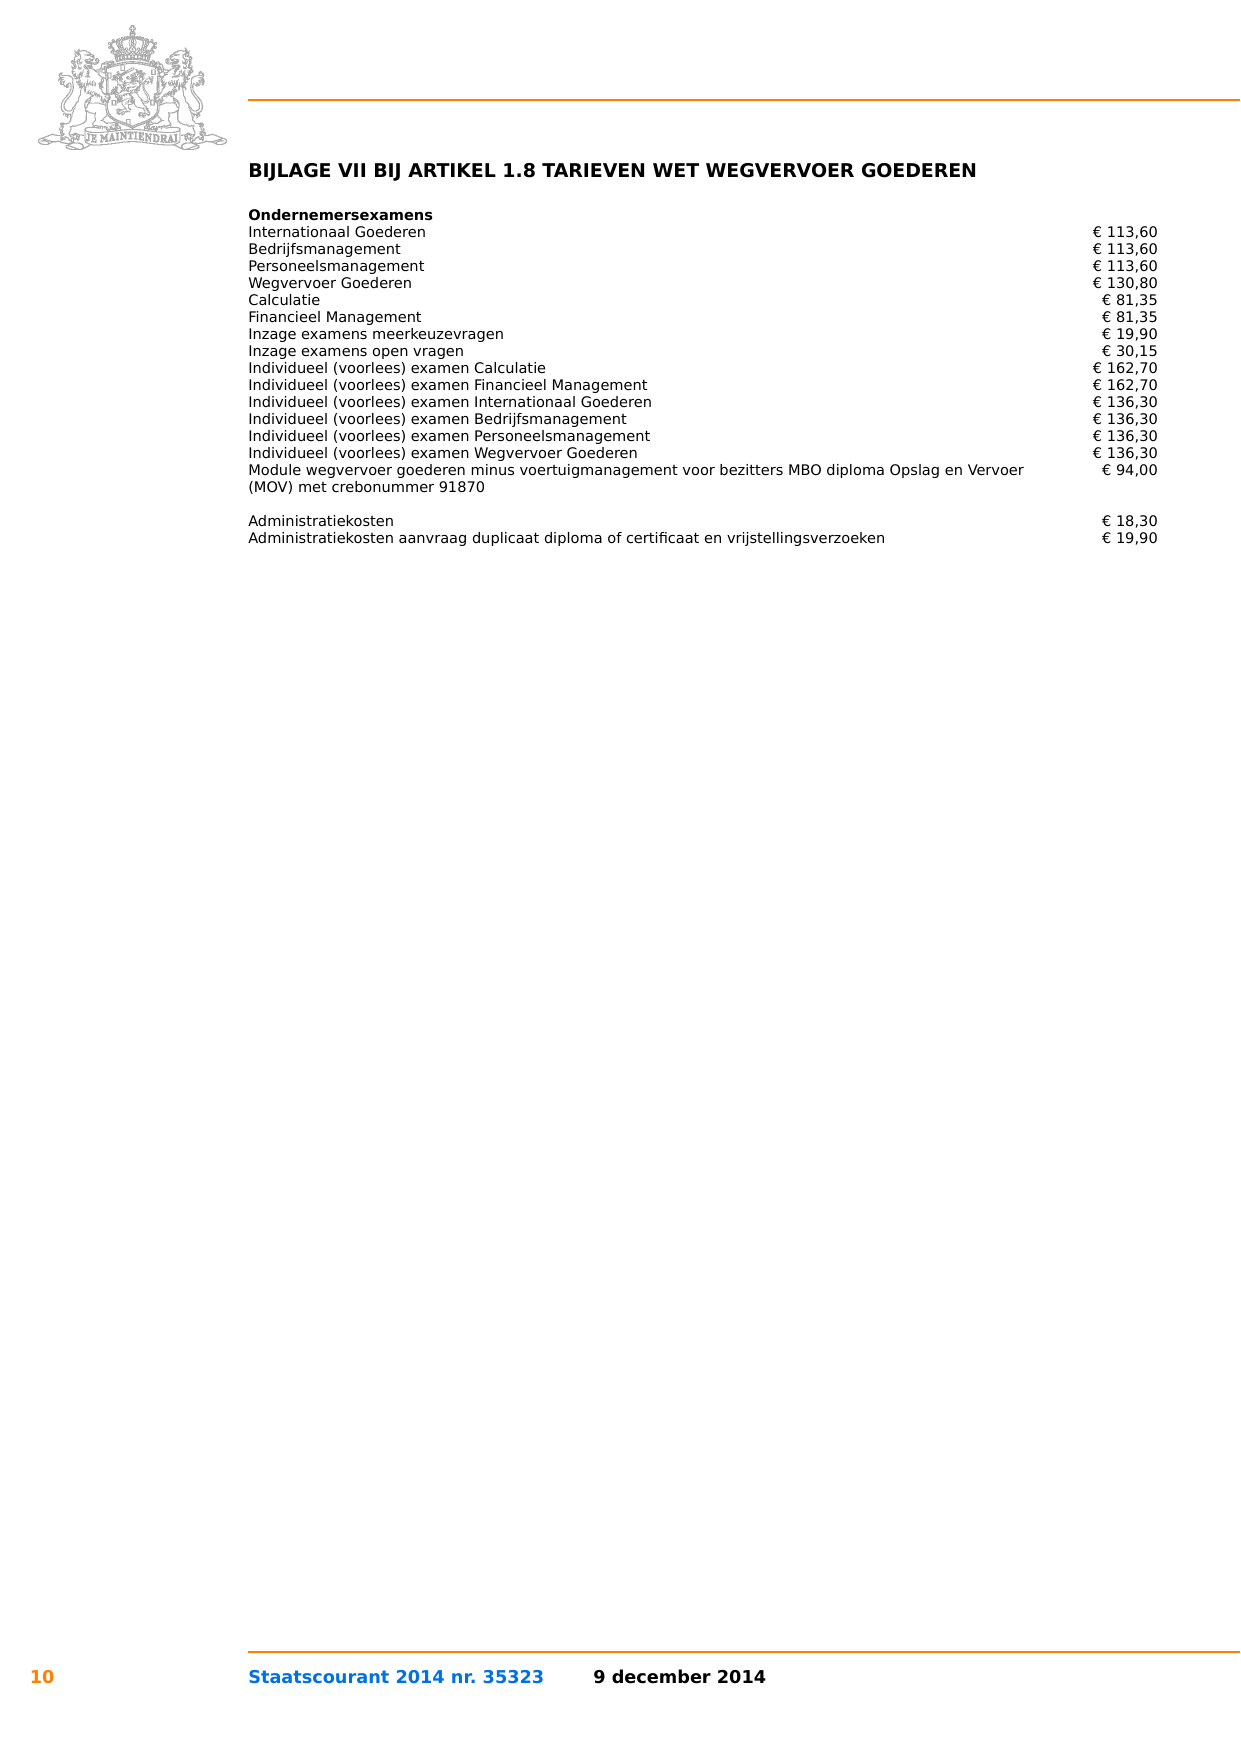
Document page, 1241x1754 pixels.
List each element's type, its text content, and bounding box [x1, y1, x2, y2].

table_cell € 136,30 [1061, 428, 1163, 444]
table_cell Inzage examens meerkeuzevragen [248, 326, 1061, 343]
table_header [1061, 207, 1163, 224]
table_cell € 81,35 [1061, 292, 1163, 309]
table_cell Financieel Management [248, 309, 1061, 326]
table_cell € 18,30 [1061, 513, 1163, 529]
table_cell € 94,00 [1061, 462, 1163, 496]
table_cell Administratiekosten [248, 513, 1061, 529]
table_cell € 130,80 [1061, 275, 1163, 292]
table_cell Administratiekosten aanvraag duplicaat diploma of certificaat en vrijstellingsverzoeken [248, 530, 1061, 546]
table_cell Wegvervoer Goederen [248, 275, 1061, 292]
table_cell Individueel (voorlees) examen Financieel Management [248, 377, 1061, 394]
table_cell € 19,90 [1061, 326, 1163, 343]
table_cell Individueel (voorlees) examen Internationaal Goederen [248, 394, 1061, 411]
table_cell Inzage examens open vragen [248, 343, 1061, 360]
table_cell Personeelsmanagement [248, 258, 1061, 275]
table_cell € 162,70 [1061, 377, 1163, 394]
table_cell [1061, 496, 1163, 512]
table_cell € 19,90 [1061, 530, 1163, 546]
table_cell Calculatie [248, 292, 1061, 309]
table_cell € 136,30 [1061, 445, 1163, 462]
table_header Ondernemersexamens [248, 207, 1061, 224]
table_cell € 113,60 [1061, 241, 1163, 258]
table_cell Individueel (voorlees) examen Calculatie [248, 360, 1061, 377]
table_cell Individueel (voorlees) examen Wegvervoer Goederen [248, 445, 1061, 462]
picture [38, 25, 227, 150]
table_cell € 113,60 [1061, 258, 1163, 275]
table_cell € 113,60 [1061, 224, 1163, 241]
table_cell € 136,30 [1061, 411, 1163, 428]
table_cell € 81,35 [1061, 309, 1163, 326]
table_cell € 30,15 [1061, 343, 1163, 360]
table_cell € 136,30 [1061, 394, 1163, 411]
table_cell Individueel (voorlees) examen Bedrijfsmanagement [248, 411, 1061, 428]
table_cell Individueel (voorlees) examen Personeelsmanagement [248, 428, 1061, 444]
table_cell Internationaal Goederen [248, 224, 1061, 241]
table_cell [248, 496, 1061, 512]
table_cell Module wegvervoer goederen minus voertuigmanagement voor bezitters MBO diploma Opslag en Vervoer (MOV) met crebonummer 91870 [248, 462, 1061, 496]
table_cell € 162,70 [1061, 360, 1163, 377]
subtitle BIJLAGE VII BIJ ARTIKEL 1.8 TARIEVEN WET WEGVERVOER GOEDEREN [248, 160, 1163, 182]
table_cell Bedrijfsmanagement [248, 241, 1061, 258]
